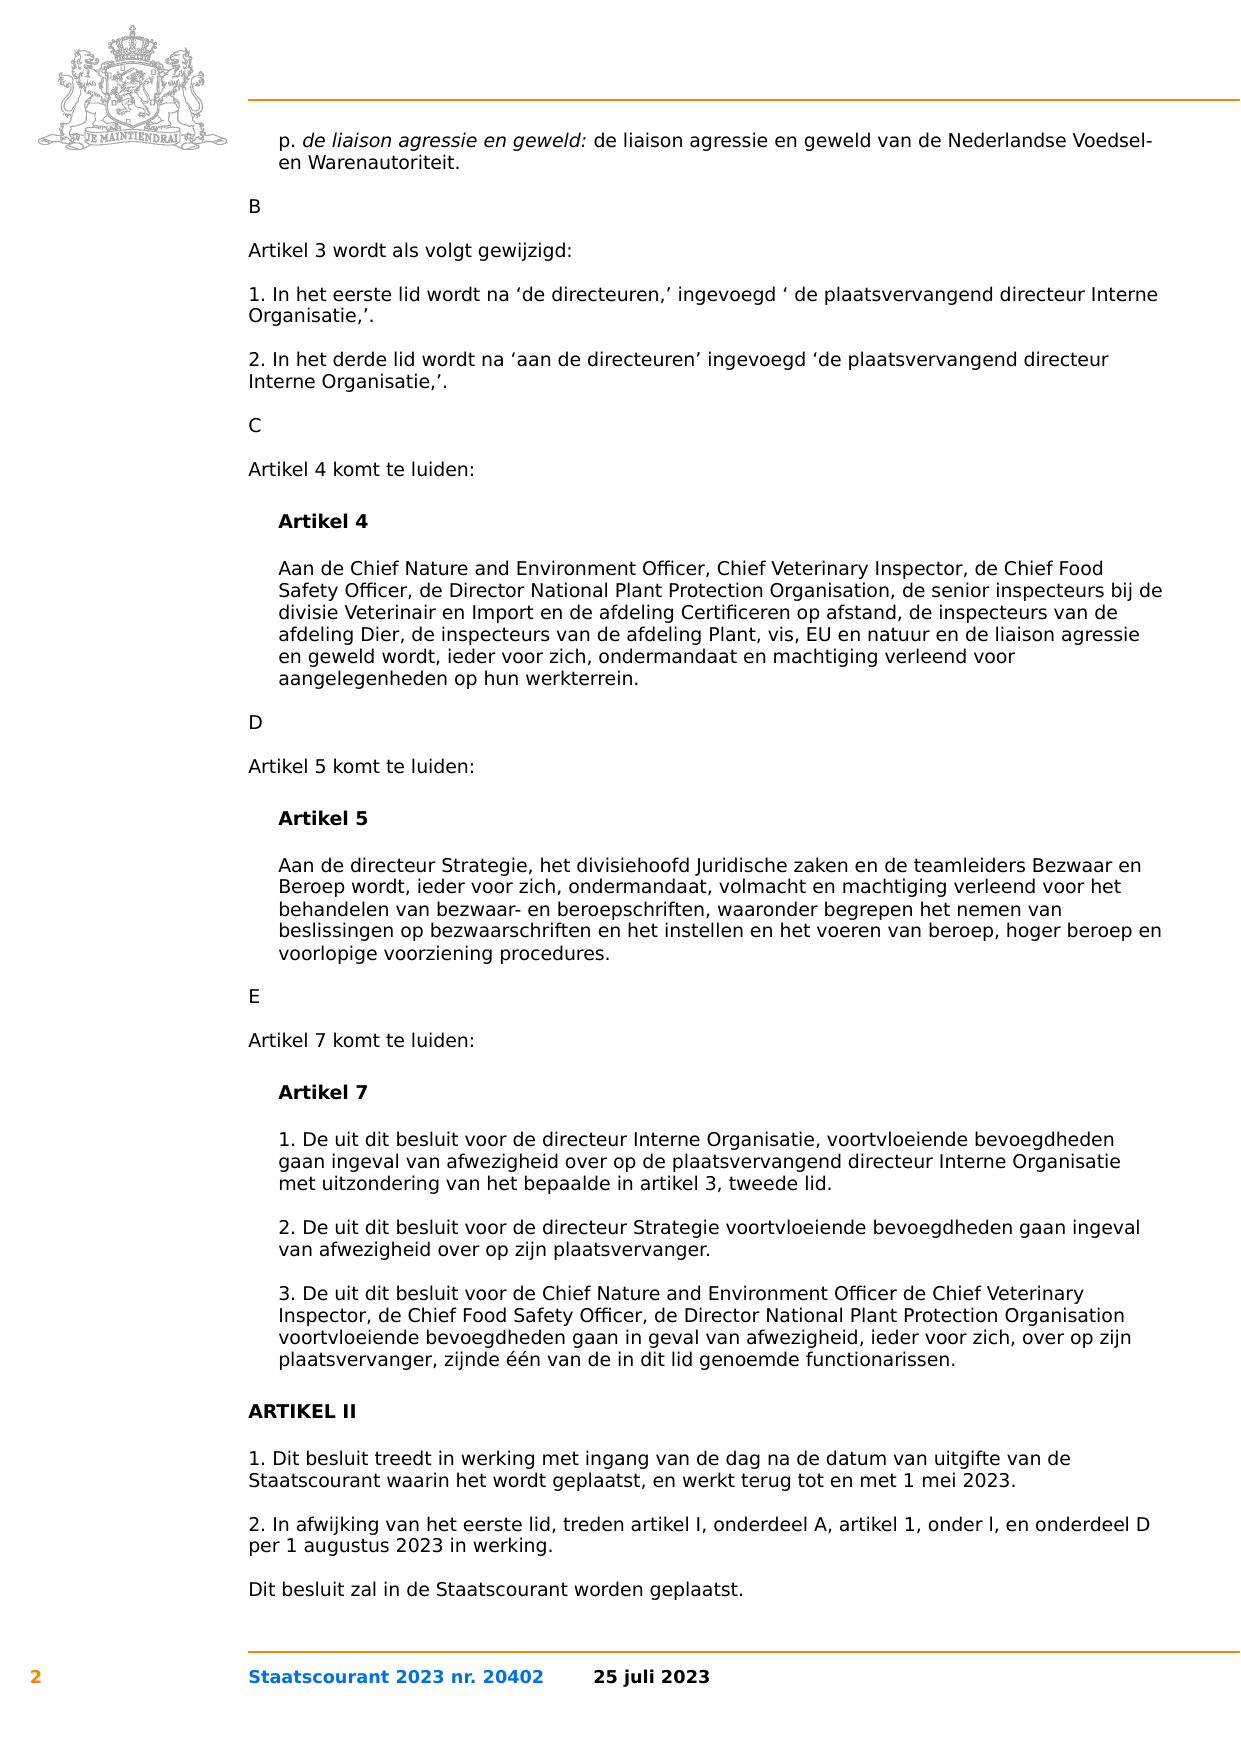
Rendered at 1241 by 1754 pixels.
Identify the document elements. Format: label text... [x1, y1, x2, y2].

text C [248, 415, 1163, 437]
text 2. In afwijking van het eerste lid, treden artikel I, onderdeel A, artikel 1, onder l, en onderdeel D per 1 augustus 2023 in werking. [248, 1513, 1163, 1557]
text 1. De uit dit besluit voor de directeur Interne Organisatie, voortvloeiende bevoegdheden gaan ingeval van afwezigheid over op de plaatsvervangend directeur Interne Organisatie met uitzondering van het bepaalde in artikel 3, tweede lid. [278, 1129, 1163, 1195]
text p. de liaison agressie en geweld: de liaison agressie en geweld van de Nederlandse Voedsel- en Warenautoriteit. [278, 130, 1163, 174]
text Dit besluit zal in de Staatscourant worden geplaatst. [248, 1579, 1163, 1601]
text 2. In het derde lid wordt na ‘aan de directeuren’ ingevoegd ‘de plaatsvervangend directeur Interne Organisatie,’. [248, 349, 1163, 393]
text Artikel 7 komt te luiden: [248, 1030, 1163, 1052]
picture [38, 25, 227, 150]
text 1. In het eerste lid wordt na ‘de directeuren,’ ingevoegd ‘ de plaatsvervangend directeur Interne Organisatie,’. [248, 283, 1163, 327]
text 3. De uit dit besluit voor de Chief Nature and Environment Officer de Chief Veterinary Inspector, de Chief Food Safety Officer, de Director National Plant Protection Organisation voortvloeiende bevoegdheden gaan in geval van afwezigheid, ieder voor zich, over op zijn plaatsvervanger, zijnde één van de in dit lid genoemde functionarissen. [278, 1283, 1163, 1371]
text Artikel 4 komt te luiden: [248, 459, 1163, 481]
text 1. Dit besluit treedt in werking met ingang van de dag na de datum van uitgifte van de Staatscourant waarin het wordt geplaatst, en werkt terug tot en met 1 mei 2023. [248, 1448, 1163, 1492]
text Aan de directeur Strategie, het divisiehoofd Juridische zaken en de teamleiders Bezwaar en Beroep wordt, ieder voor zich, ondermandaat, volmacht en machtiging verleend voor het behandelen van bezwaar- en beroepschriften, waaronder begrepen het nemen van beslissingen op bezwaarschriften en het instellen en het voeren van beroep, hoger beroep en voorlopige voorziening procedures. [278, 854, 1163, 964]
text Artikel 3 wordt als volgt gewijzigd: [248, 239, 1163, 262]
text D [248, 712, 1163, 734]
subtitle Artikel 5 [278, 807, 1163, 829]
subtitle ARTIKEL II [248, 1401, 1163, 1423]
text Aan de Chief Nature and Environment Officer, Chief Veterinary Inspector, de Chief Food Safety Officer, de Director National Plant Protection Organisation, de senior inspecteurs bij de divisie Veterinair en Import en de afdeling Certificeren op afstand, de inspecteurs van de afdeling Dier, de inspecteurs van de afdeling Plant, vis, EU en natuur en de liaison agressie en geweld wordt, ieder voor zich, ondermandaat en machtiging verleend voor aangelegenheden op hun werkterrein. [278, 558, 1163, 690]
text B [248, 196, 1163, 218]
text E [248, 986, 1163, 1008]
text 2. De uit dit besluit voor de directeur Strategie voortvloeiende bevoegdheden gaan ingeval van afwezigheid over op zijn plaatsvervanger. [278, 1217, 1163, 1261]
text Artikel 5 komt te luiden: [248, 756, 1163, 777]
subtitle Artikel 7 [278, 1082, 1163, 1104]
subtitle Artikel 4 [278, 511, 1163, 533]
